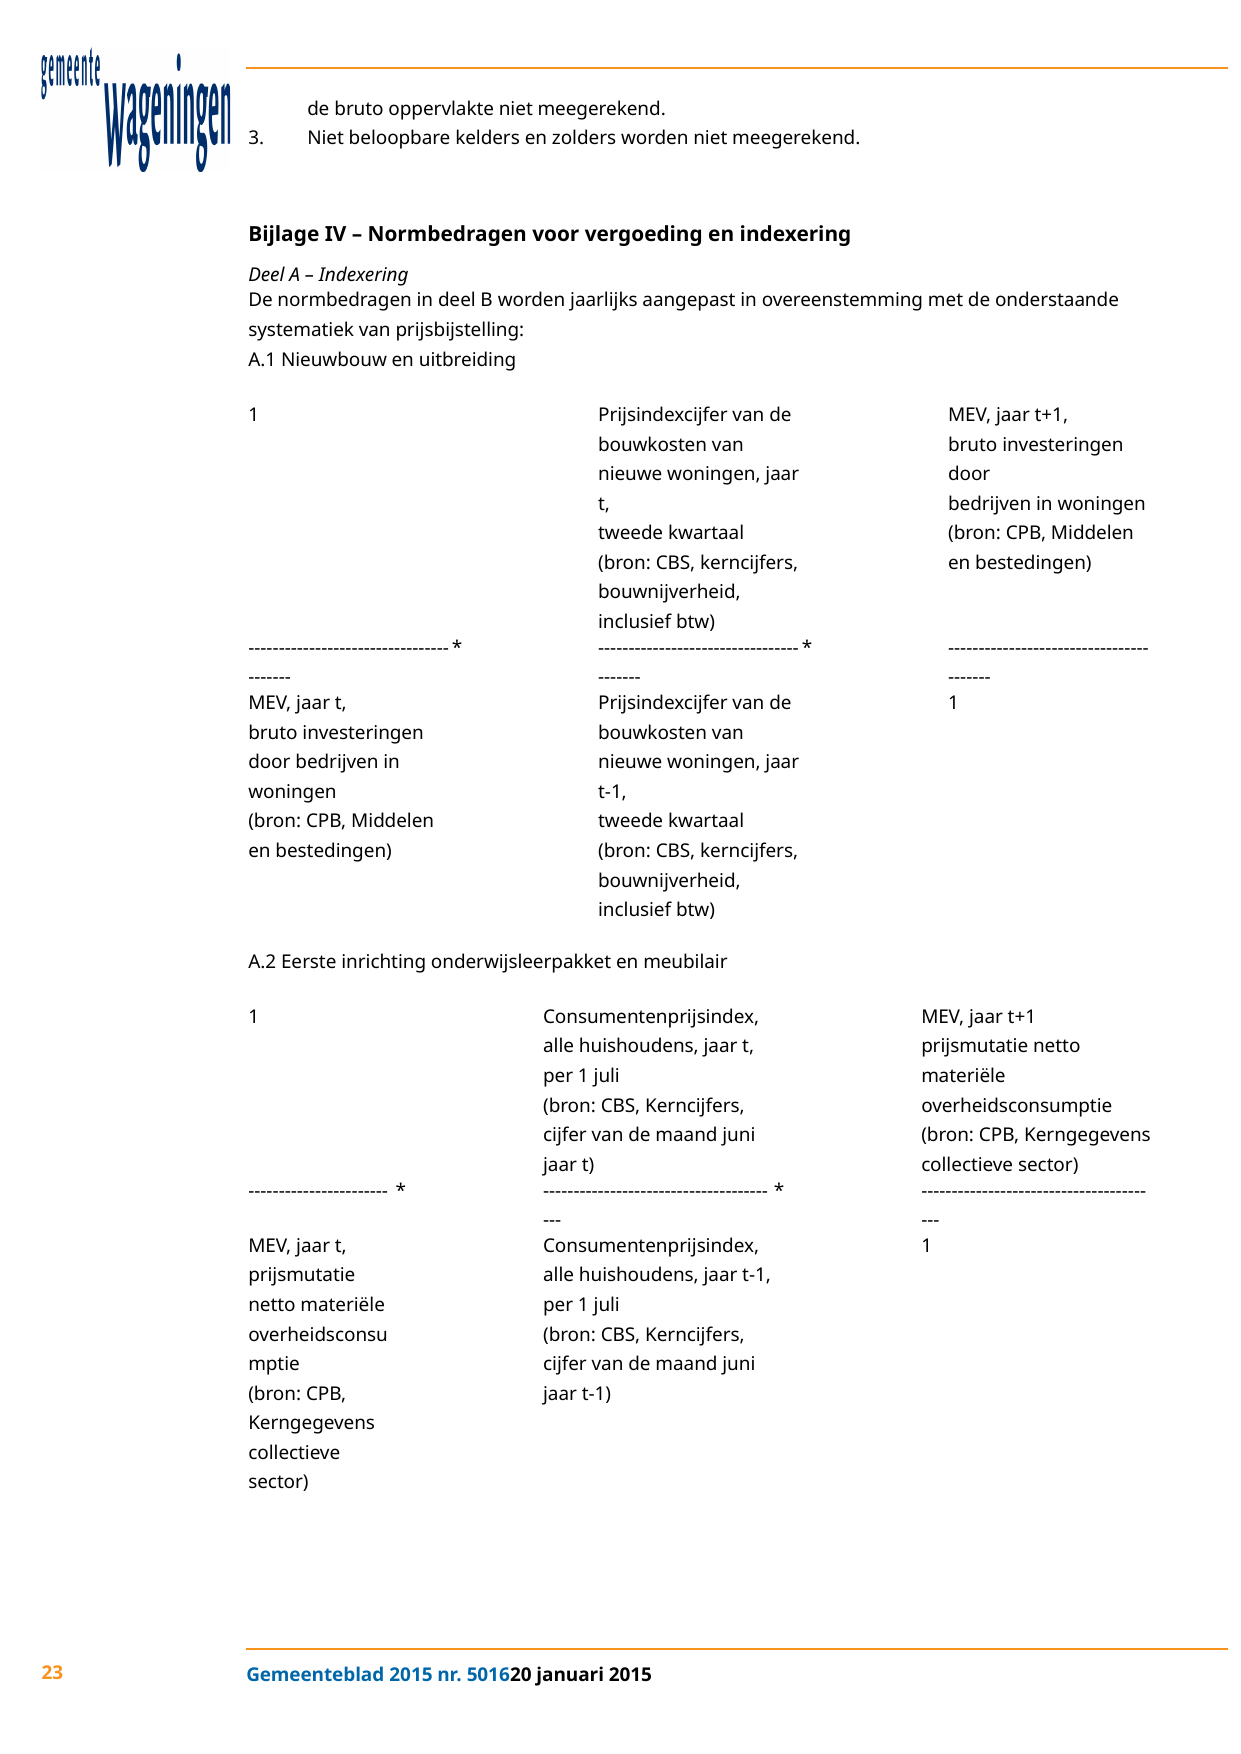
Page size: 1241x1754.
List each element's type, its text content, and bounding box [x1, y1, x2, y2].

table_header [774, 1003, 921, 1177]
table_cell 1 [921, 1232, 1152, 1494]
table_cell [395, 1232, 543, 1494]
table_header [395, 1003, 543, 1177]
text A.2 Eerste inrichting onderwijsleerpakket en meubilair [248, 948, 1152, 973]
table_cell [774, 1232, 921, 1494]
table_header 1 [248, 401, 452, 634]
text De normbedragen in deel B worden jaarlijks aangepast in overeenstemming met de onderstaande systematiek van prijsbijstelling: [248, 287, 1152, 342]
table_header [452, 401, 598, 634]
table_cell ----------------------- [248, 1177, 395, 1232]
table_header MEV, jaar t+1, bruto investeringen door bedrijven in woningen (bron: CPB, Middelen en bestedingen) [948, 401, 1152, 634]
table_header 1 [248, 1003, 395, 1177]
text A.1 Nieuwbouw en uitbreiding [248, 346, 1152, 372]
table_cell [452, 689, 598, 922]
table_cell ---------------------------------------- [598, 634, 802, 689]
table_header [802, 401, 948, 634]
list de bruto oppervlakte niet meegerekend. [248, 95, 1152, 121]
table_cell MEV, jaar t, bruto investeringen door bedrijven in woningen (bron: CPB, Middelen en bestedingen) [248, 689, 452, 922]
table_cell 1 [948, 689, 1152, 922]
table_cell ---------------------------------------- [248, 634, 452, 689]
table_header MEV, jaar t+1 prijsmutatie netto materiële overheidsconsumptie (bron: CPB, Kerngegevens collectieve sector) [921, 1003, 1152, 1177]
table_cell Consumentenprijsindex, alle huishoudens, jaar t-1, per 1 juli (bron: CBS, Kerncijfers, cijfer van de maand juni jaar t-1) [543, 1232, 773, 1494]
list Niet beloopbare kelders en zolders worden niet meegerekend. [248, 124, 1152, 150]
table_cell Prijsindexcijfer van de bouwkosten van nieuwe woningen, jaar t-1, tweede kwartaal (bron: CBS, kerncijfers, bouwnijverheid, inclusief btw) [598, 689, 802, 922]
table_cell * [452, 634, 598, 689]
table_cell * [802, 634, 948, 689]
picture [41, 47, 231, 172]
table_cell * [774, 1177, 921, 1232]
text Deel A – Indexering [248, 261, 1152, 287]
table_cell [802, 689, 948, 922]
text Bijlage IV – Normbedragen voor vergoeding en indexering [248, 219, 1152, 247]
table_cell MEV, jaar t, prijsmutatie netto materiële overheidsconsumptie (bron: CPB, Kerngegevens collectieve sector) [248, 1232, 395, 1494]
table_cell ---------------------------------------- [948, 634, 1152, 689]
table_header Prijsindexcijfer van de bouwkosten van nieuwe woningen, jaar t, tweede kwartaal (bron: CBS, kerncijfers, bouwnijverheid, inclusief btw) [598, 401, 802, 634]
table_header Consumentenprijsindex, alle huishoudens, jaar t, per 1 juli (bron: CBS, Kerncijfers, cijfer van de maand juni jaar t) [543, 1003, 773, 1177]
table_cell * [395, 1177, 543, 1232]
table_cell ---------------------------------------- [921, 1177, 1152, 1232]
table_cell ---------------------------------------- [543, 1177, 773, 1232]
